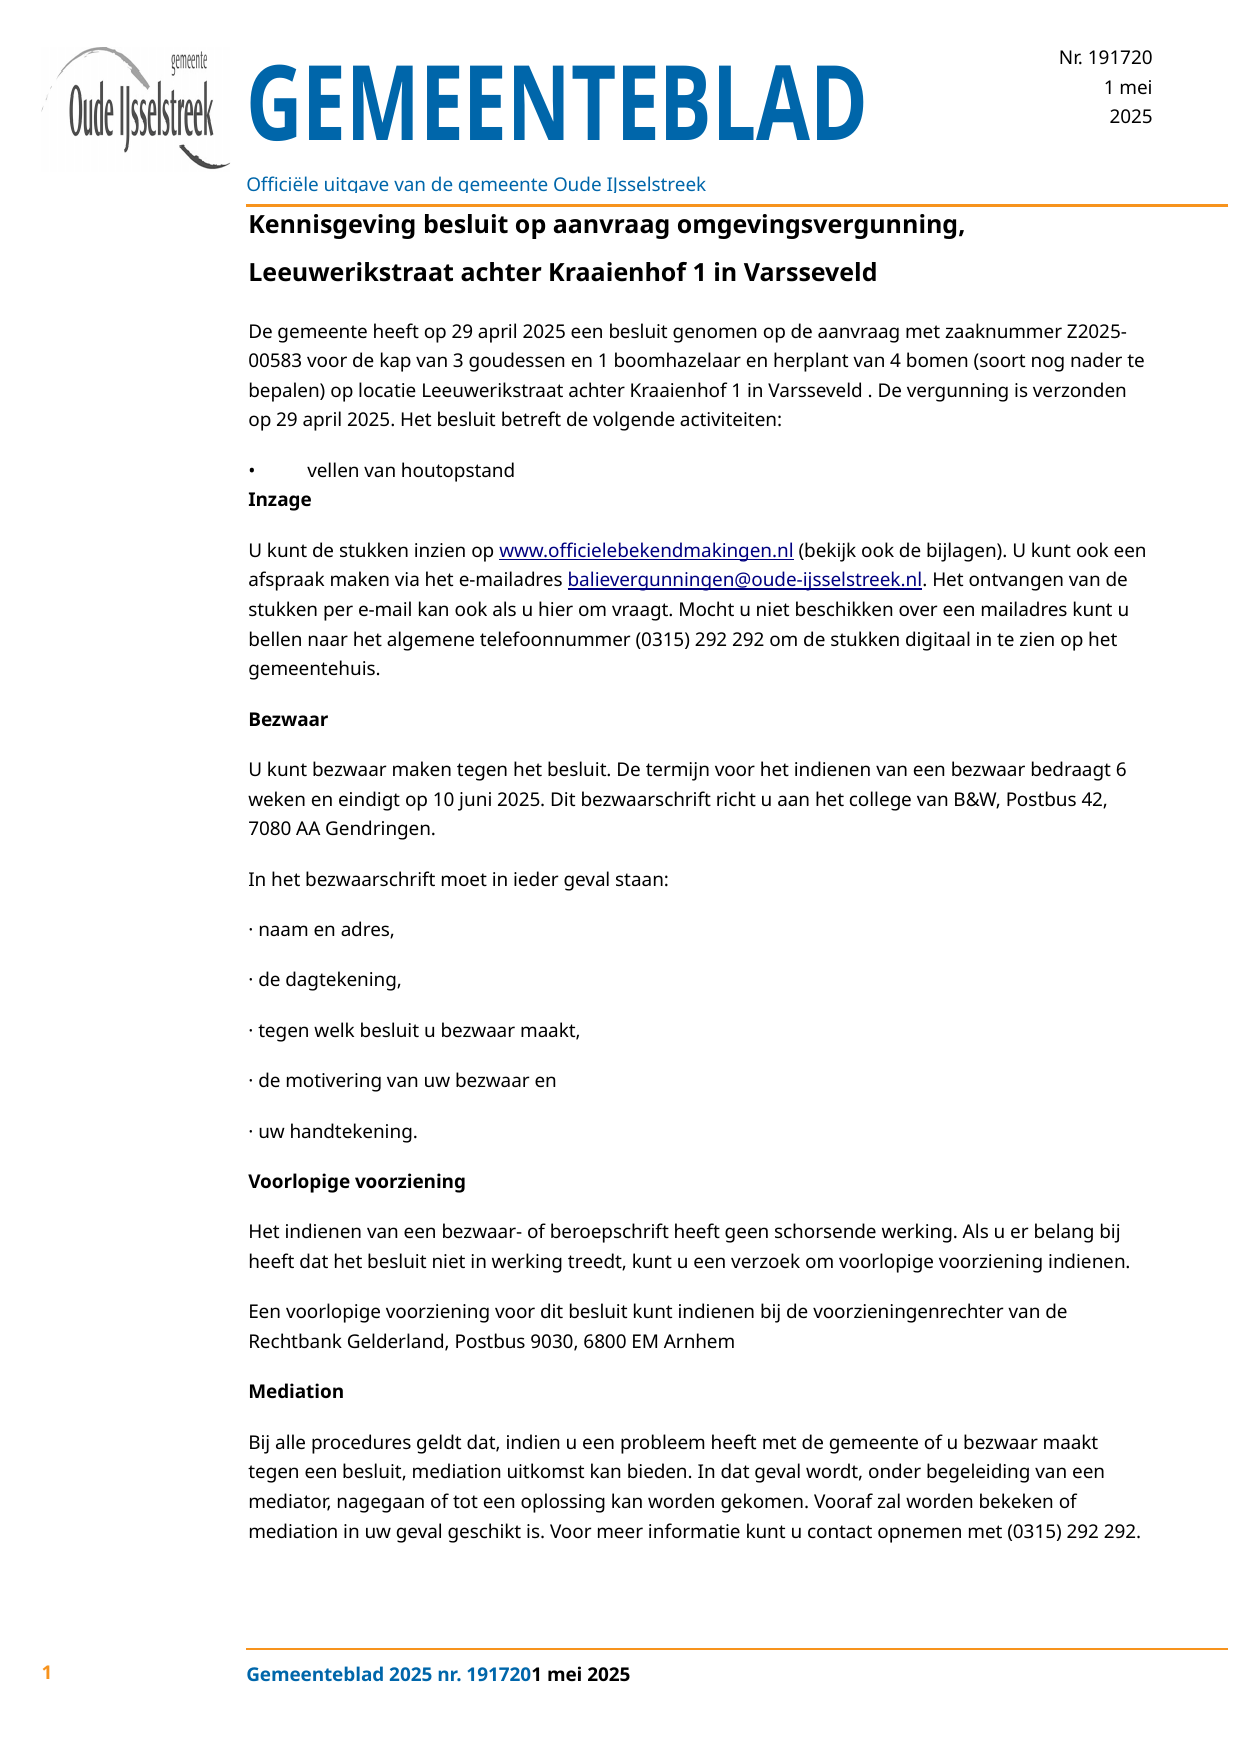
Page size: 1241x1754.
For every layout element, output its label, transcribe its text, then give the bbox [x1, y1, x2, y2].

text Het indienen van een bezwaar- of beroepschrift heeft geen schorsende werking. Als u er belang bij heeft dat het besluit niet in werking treedt, kunt u een verzoek om voorlopige voorziening indienen. [248, 1219, 1152, 1274]
list vellen van houtopstand [248, 457, 1152, 483]
text · de dagtekening, [248, 967, 1152, 992]
text · uw handtekening. [248, 1118, 1152, 1144]
text U kunt de stukken inzien op www.officielebekendmakingen.nl (bekijk ook de bijlagen). U kunt ook een afspraak maken via het e-mailadres balievergunningen@oude-ijsselstreek.nl. Het ontvangen van de stukken per e-mail kan ook als u hier om vraagt. Mocht u niet beschikken over een mailadres kunt u bellen naar het algemene telefoonnummer (0315) 292 292 om de stukken digitaal in te zien op het gemeentehuis. [248, 537, 1152, 681]
text · de motivering van uw bezwaar en [248, 1067, 1152, 1093]
text · naam en adres, [248, 916, 1152, 942]
picture [41, 47, 231, 172]
text Kennisgeving besluit op aanvraag omgevingsvergunning, Leeuwerikstraat achter Kraaienhof 1 in Varsseveld [248, 207, 1152, 288]
text Inzage [248, 487, 1152, 512]
text Voorlopige voorziening [248, 1168, 1152, 1194]
text Bij alle procedures geldt dat, indien u een probleem heeft met de gemeente of u bezwaar maakt tegen een besluit, mediation uitkomst kan bieden. In dat geval wordt, onder begeleiding van een mediator, nagegaan of tot een oplossing kan worden gekomen. Vooraf zal worden bekeken of mediation in uw geval geschikt is. Voor meer informatie kunt u contact opnemen met (0315) 292 292. [248, 1429, 1152, 1544]
text · tegen welk besluit u bezwaar maakt, [248, 1017, 1152, 1043]
text Een voorlopige voorziening voor dit besluit kunt indienen bij de voorzieningenrechter van de Rechtbank Gelderland, Postbus 9030, 6800 EM Arnhem [248, 1299, 1152, 1354]
text De gemeente heeft op 29 april 2025 een besluit genomen op de aanvraag met zaaknummer Z2025-00583 voor de kap van 3 goudessen en 1 boomhazelaar en herplant van 4 bomen (soort nog nader te bepalen) op locatie Leeuwerikstraat achter Kraaienhof 1 in Varsseveld . De vergunning is verzonden op 29 april 2025. Het besluit betreft de volgende activiteiten: [248, 318, 1152, 432]
text In het bezwaarschrift moet in ieder geval staan: [248, 866, 1152, 892]
text U kunt bezwaar maken tegen het besluit. De termijn voor het indienen van een bezwaar bedraagt 6 weken en eindigt op 10 juni 2025. Dit bezwaarschrift richt u aan het college van B&W, Postbus 42, 7080 AA Gendringen. [248, 756, 1152, 841]
text Mediation [248, 1379, 1152, 1404]
text Bezwaar [248, 706, 1152, 732]
